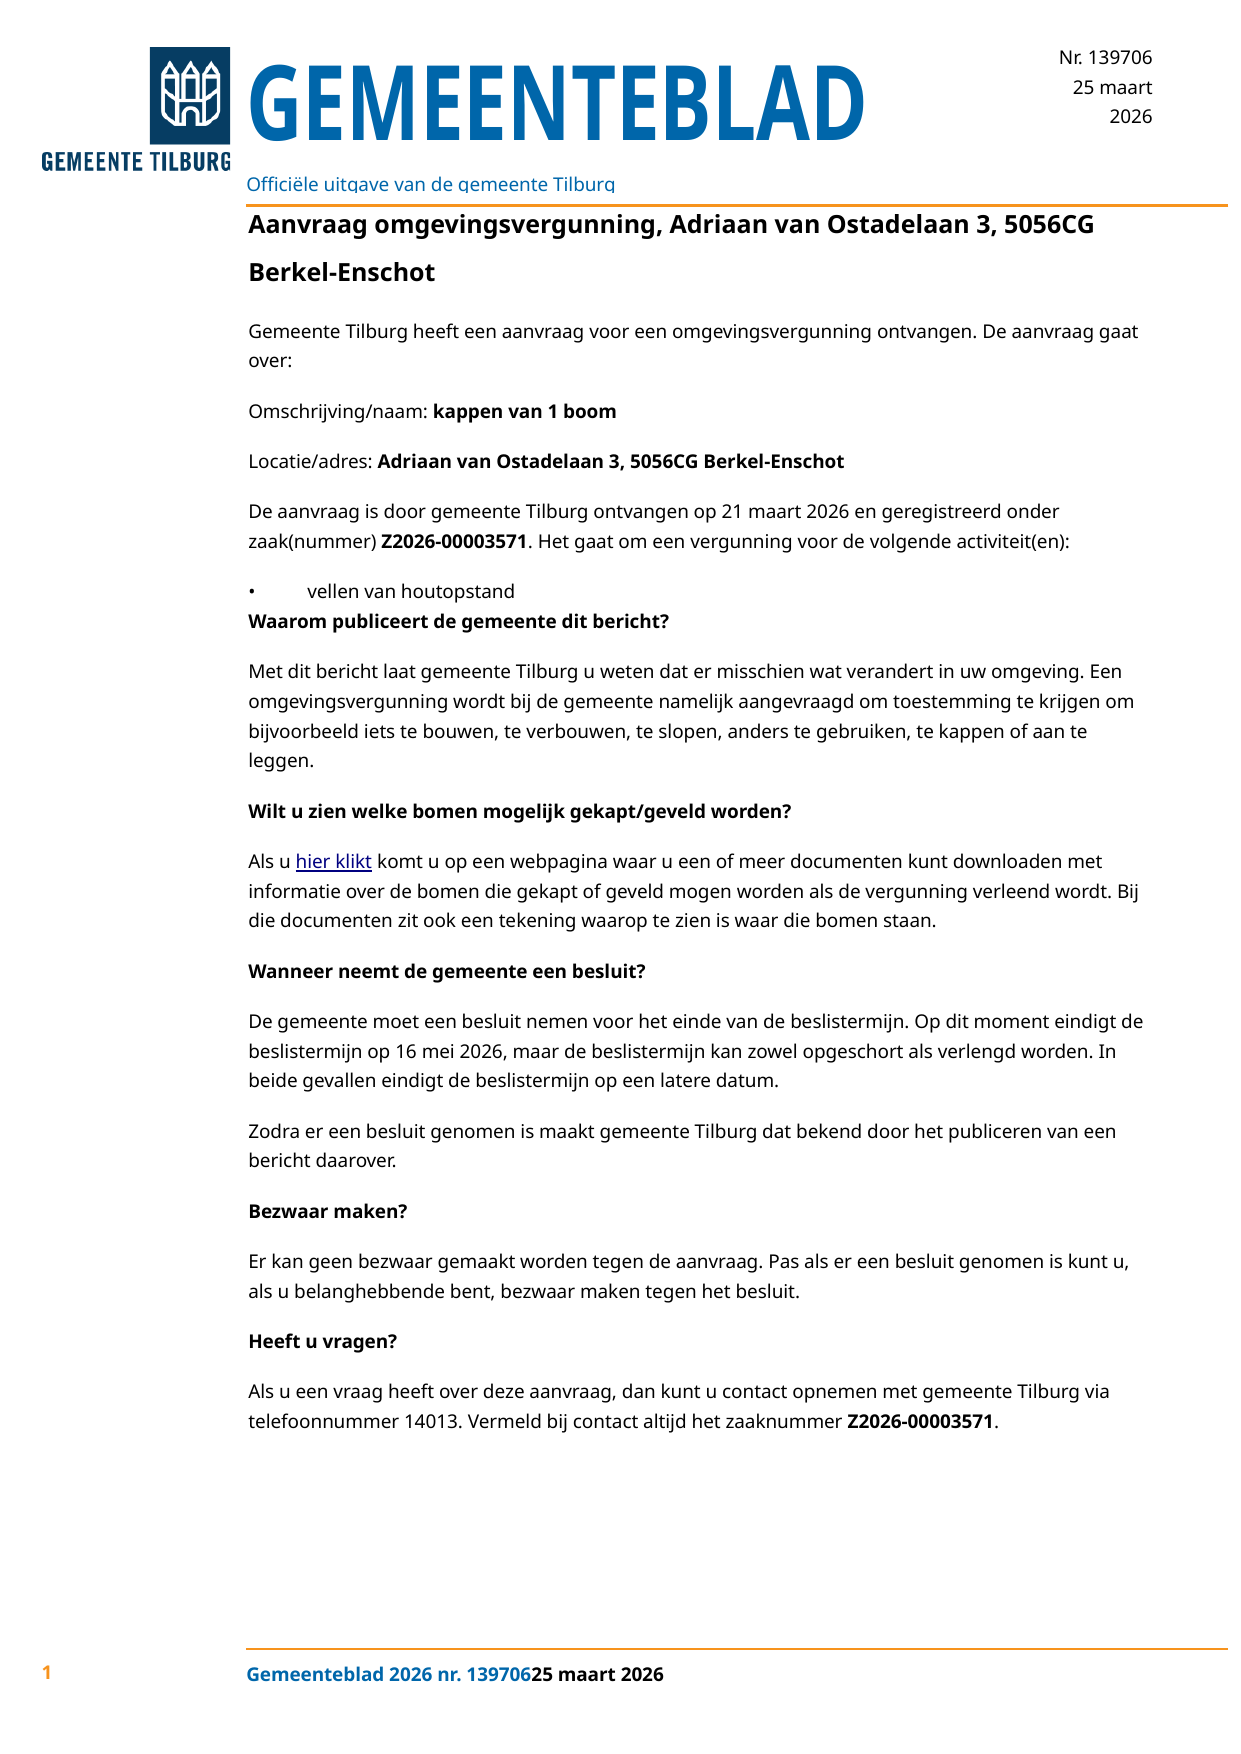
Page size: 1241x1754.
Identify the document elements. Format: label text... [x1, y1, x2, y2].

text De gemeente moet een besluit nemen voor het einde van de beslistermijn. Op dit moment eindigt de beslistermijn op 16 mei 2026, maar de beslistermijn kan zowel opgeschort als verlengd worden. In beide gevallen eindigt de beslistermijn op een latere datum. [248, 1008, 1152, 1093]
picture [41, 47, 231, 172]
list vellen van houtopstand [248, 579, 1152, 604]
text Gemeente Tilburg heeft een aanvraag voor een omgevingsvergunning ontvangen. De aanvraag gaat over: [248, 318, 1152, 373]
text Met dit bericht laat gemeente Tilburg u weten dat er misschien wat verandert in uw omgeving. Een omgevingsvergunning wordt bij de gemeente namelijk aangevraagd om toestemming te krijgen om bijvoorbeeld iets te bouwen, te verbouwen, te slopen, anders te gebruiken, te kappen of aan te leggen. [248, 659, 1152, 773]
text Als u een vraag heeft over deze aanvraag, dan kunt u contact opnemen met gemeente Tilburg via telefoonnummer 14013. Vermeld bij contact altijd het zaaknummer Z2026-00003571. [248, 1379, 1152, 1434]
text Er kan geen bezwaar gemaakt worden tegen de aanvraag. Pas als er een besluit genomen is kunt u, als u belanghebbende bent, bezwaar maken tegen het besluit. [248, 1248, 1152, 1304]
text Als u hier klikt komt u op een webpagina waar u een of meer documenten kunt downloaden met informatie over de bomen die gekapt of geveld mogen worden als de vergunning verleend wordt. Bij die documenten zit ook een tekening waarop te zien is waar die bomen staan. [248, 848, 1152, 933]
text Bezwaar maken? [248, 1198, 1152, 1224]
text Waarom publiceert de gemeente dit bericht? [248, 608, 1152, 634]
text Aanvraag omgevingsvergunning, Adriaan van Ostadelaan 3, 5056CG Berkel-Enschot [248, 207, 1152, 288]
text Wanneer neemt de gemeente een besluit? [248, 958, 1152, 984]
text Locatie/adres: Adriaan van Ostadelaan 3, 5056CG Berkel-Enschot [248, 448, 1152, 474]
text Zodra er een besluit genomen is maakt gemeente Tilburg dat bekend door het publiceren van een bericht daarover. [248, 1118, 1152, 1173]
text Heeft u vragen? [248, 1328, 1152, 1354]
text Omschrijving/naam: kappen van 1 boom [248, 398, 1152, 424]
text De aanvraag is door gemeente Tilburg ontvangen op 21 maart 2026 en geregistreerd onder zaak(nummer) Z2026-00003571. Het gaat om een vergunning voor de volgende activiteit(en): [248, 499, 1152, 554]
text Wilt u zien welke bomen mogelijk gekapt/geveld worden? [248, 798, 1152, 824]
